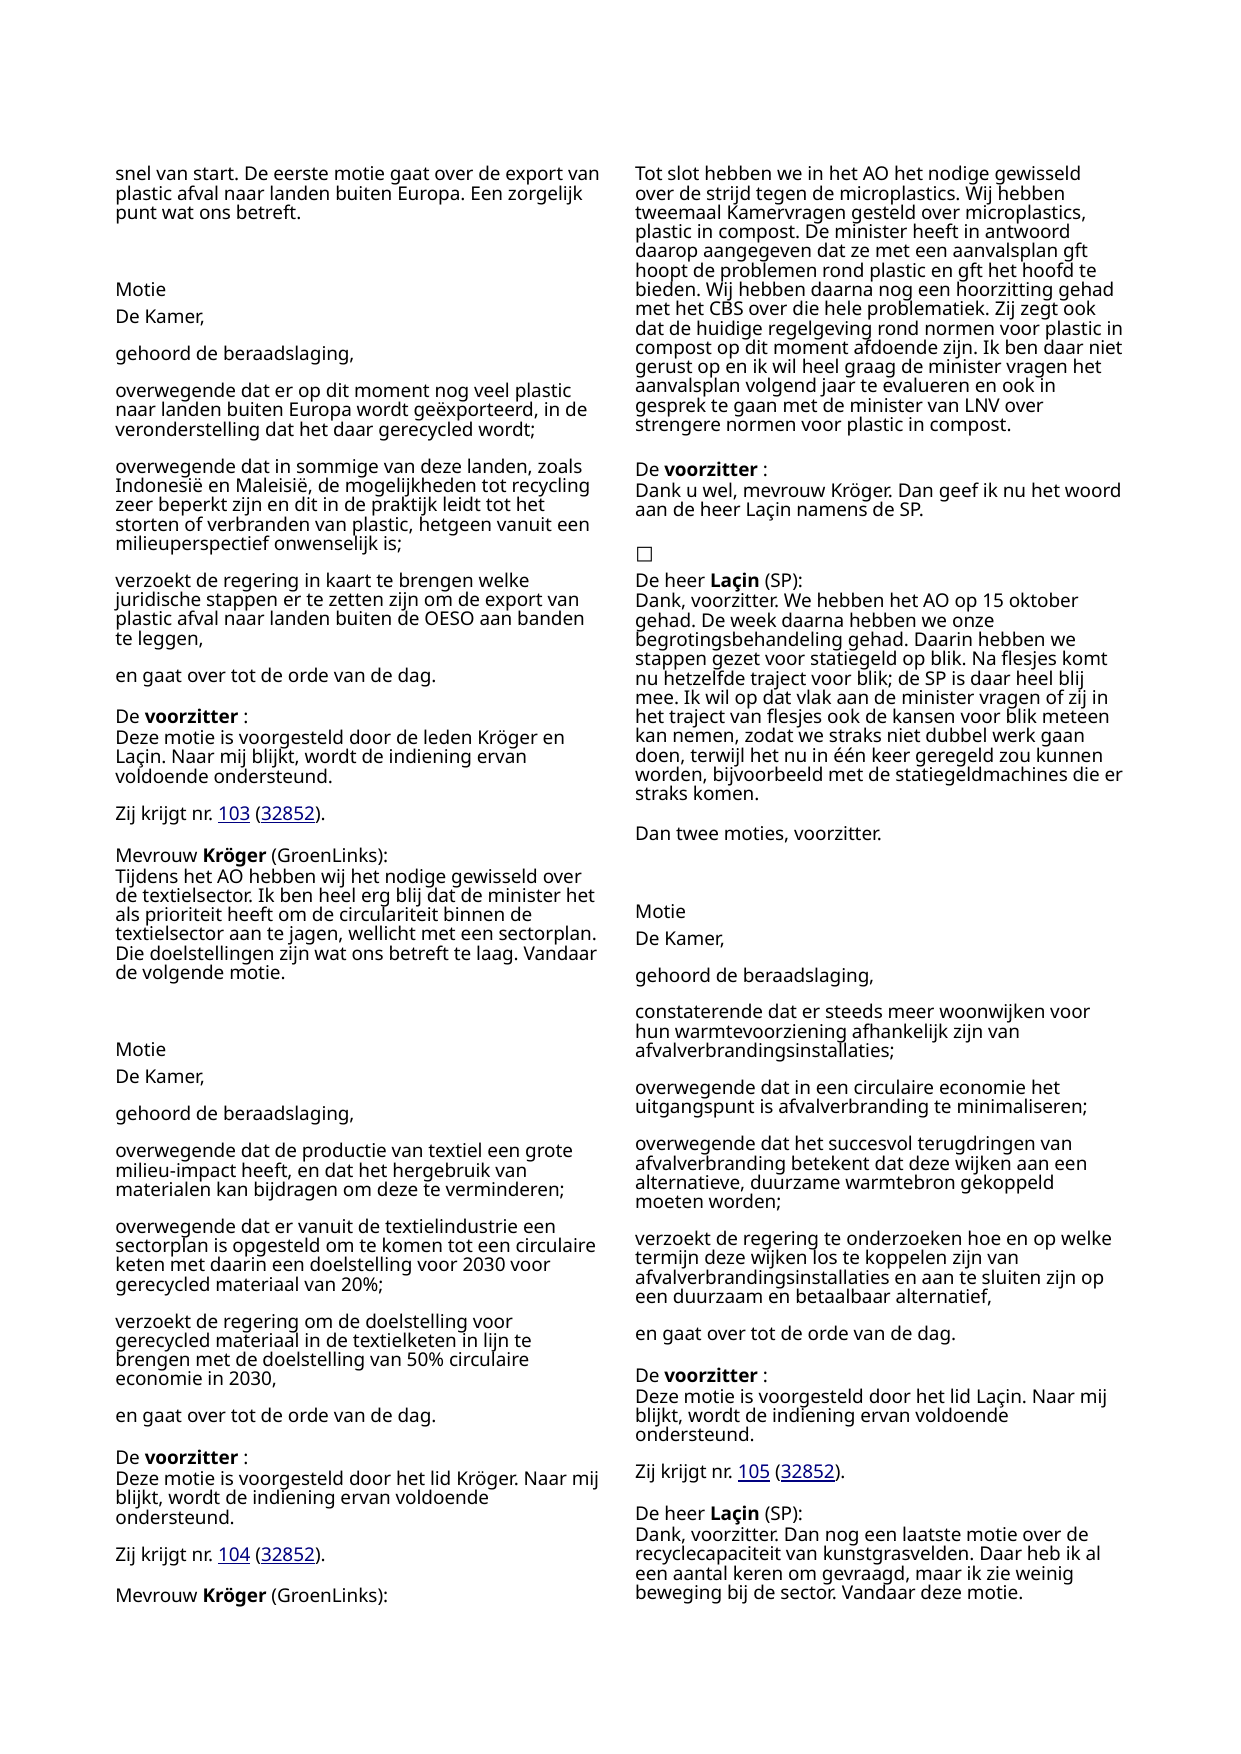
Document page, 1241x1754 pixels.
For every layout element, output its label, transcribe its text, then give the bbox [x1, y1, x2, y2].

text Motie [115, 277, 605, 302]
text De voorzitter : [115, 1444, 605, 1470]
text snel van start. De eerste motie gaat over de export van plastic afval naar landen buiten Europa. Een zorgelijk punt wat ons betreft. [115, 165, 605, 223]
text De voorzitter : [115, 703, 605, 729]
text De Kamer, [115, 1068, 605, 1088]
text gehoord de beraadslaging, [115, 1105, 605, 1124]
text De voorzitter : [635, 1362, 1125, 1388]
text constaterende dat er steeds meer woonwijken voor hun warmtevoorziening afhankelijk zijn van afvalverbrandingsinstallaties; [635, 1003, 1125, 1061]
text De heer Laçin (SP): [635, 567, 1125, 592]
text Zij krijgt nr. 105 (32852). [635, 1463, 1125, 1482]
text en gaat over tot de orde van de dag. [115, 1407, 605, 1427]
text Motie [635, 898, 1125, 924]
text Dank u wel, mevrouw Kröger. Dan geef ik nu het woord aan de heer Laçin namens de SP. [635, 482, 1125, 520]
text Dan twee moties, voorzitter. [635, 825, 1125, 844]
text gehoord de beraadslaging, [115, 345, 605, 364]
text Motie [115, 1037, 605, 1062]
text Deze motie is voorgesteld door de leden Kröger en Laçin. Naar mij blijkt, wordt de indiening ervan voldoende ondersteund. [115, 729, 605, 787]
text gehoord de beraadslaging, [635, 967, 1125, 986]
text overwegende dat de productie van textiel een grote milieu-impact heeft, en dat het hergebruik van materialen kan bijdragen om deze te verminderen; [115, 1142, 605, 1200]
text verzoekt de regering om de doelstelling voor gerecycled materiaal in de textielketen in lijn te brengen met de doelstelling van 50% circulaire economie in 2030, [115, 1313, 605, 1390]
text en gaat over tot de orde van de dag. [635, 1325, 1125, 1344]
text Zij krijgt nr. 103 (32852). [115, 805, 605, 824]
text overwegende dat in een circulaire economie het uitgangspunt is afvalverbranding te minimaliseren; [635, 1079, 1125, 1118]
text Deze motie is voorgesteld door het lid Laçin. Naar mij blijkt, wordt de indiening ervan voldoende ondersteund. [635, 1388, 1125, 1445]
text De heer Laçin (SP): [635, 1500, 1125, 1526]
text De Kamer, [115, 308, 605, 327]
text Zij krijgt nr. 104 (32852). [115, 1546, 605, 1565]
text Deze motie is voorgesteld door het lid Kröger. Naar mij blijkt, wordt de indiening ervan voldoende ondersteund. [115, 1470, 605, 1528]
text Mevrouw Kröger (GroenLinks): [115, 1583, 605, 1608]
text overwegende dat er vanuit de textielindustrie een sectorplan is opgesteld om te komen tot een circulaire keten met daarin een doelstelling voor 2030 voor gerecycled materiaal van 20%; [115, 1218, 605, 1295]
text overwegende dat er op dit moment nog veel plastic naar landen buiten Europa wordt geëxporteerd, in de veronderstelling dat het daar gerecycled wordt; [115, 382, 605, 440]
text overwegende dat het succesvol terugdringen van afvalverbranding betekent dat deze wijken aan een alternatieve, duurzame warmtebron gekoppeld moeten worden; [635, 1135, 1125, 1212]
text Tijdens het AO hebben wij het nodige gewisseld over de textielsector. Ik ben heel erg blij dat de minister het als prioriteit heeft om de circulariteit binnen de textielsector aan te jagen, wellicht met een sectorplan. Die doelstellingen zijn wat ons betreft te laag. Vandaar de volgende motie. [115, 868, 605, 983]
text verzoekt de regering te onderzoeken hoe en op welke termijn deze wijken los te koppelen zijn van afvalverbrandingsinstallaties en aan te sluiten zijn op een duurzaam en betaalbaar alternatief, [635, 1230, 1125, 1307]
text Mevrouw Kröger (GroenLinks): [115, 842, 605, 868]
text en gaat over tot de orde van de dag. [115, 667, 605, 686]
text Dank, voorzitter. We hebben het AO op 15 oktober gehad. De week daarna hebben we onze begrotingsbehandeling gehad. Daarin hebben we stappen gezet voor statiegeld op blik. Na flesjes komt nu hetzelfde traject voor blik; de SP is daar heel blij mee. Ik wil op dat vlak aan de minister vragen of zij in het traject van flesjes ook de kansen voor blik meteen kan nemen, zodat we straks niet dubbel werk gaan doen, terwijl het nu in één keer geregeld zou kunnen worden, bijvoorbeeld met de statiegeldmachines die er straks komen. [635, 592, 1125, 804]
text verzoekt de regering in kaart te brengen welke juridische stappen er te zetten zijn om de export van plastic afval naar landen buiten de OESO aan banden te leggen, [115, 572, 605, 649]
text Tot slot hebben we in het AO het nodige gewisseld over de strijd tegen de microplastics. Wij hebben tweemaal Kamervragen gesteld over microplastics, plastic in compost. De minister heeft in antwoord daarop aangegeven dat ze met een aanvalsplan gft hoopt de problemen rond plastic en gft het hoofd te bieden. Wij hebben daarna nog een hoorzitting gehad met het CBS over die hele problematiek. Zij zegt ook dat de huidige regelgeving rond normen voor plastic in compost op dit moment afdoende zijn. Ik ben daar niet gerust op en ik wil heel graag de minister vragen het aanvalsplan volgend jaar te evalueren en ook in gesprek te gaan met de minister van LNV over strengere normen voor plastic in compost. [635, 165, 1125, 435]
text De voorzitter : [635, 456, 1125, 482]
text Dank, voorzitter. Dan nog een laatste motie over de recyclecapaciteit van kunstgrasvelden. Daar heb ik al een aantal keren om gevraagd, maar ik zie weinig beweging bij de sector. Vandaar deze motie. [635, 1526, 1125, 1603]
text overwegende dat in sommige van deze landen, zoals Indonesië en Maleisië, de mogelijkheden tot recycling zeer beperkt zijn en dit in de praktijk leidt tot het storten of verbranden van plastic, hetgeen vanuit een milieuperspectief onwenselijk is; [115, 458, 605, 554]
text De Kamer, [635, 929, 1125, 949]
text ⬜ [635, 541, 1125, 567]
